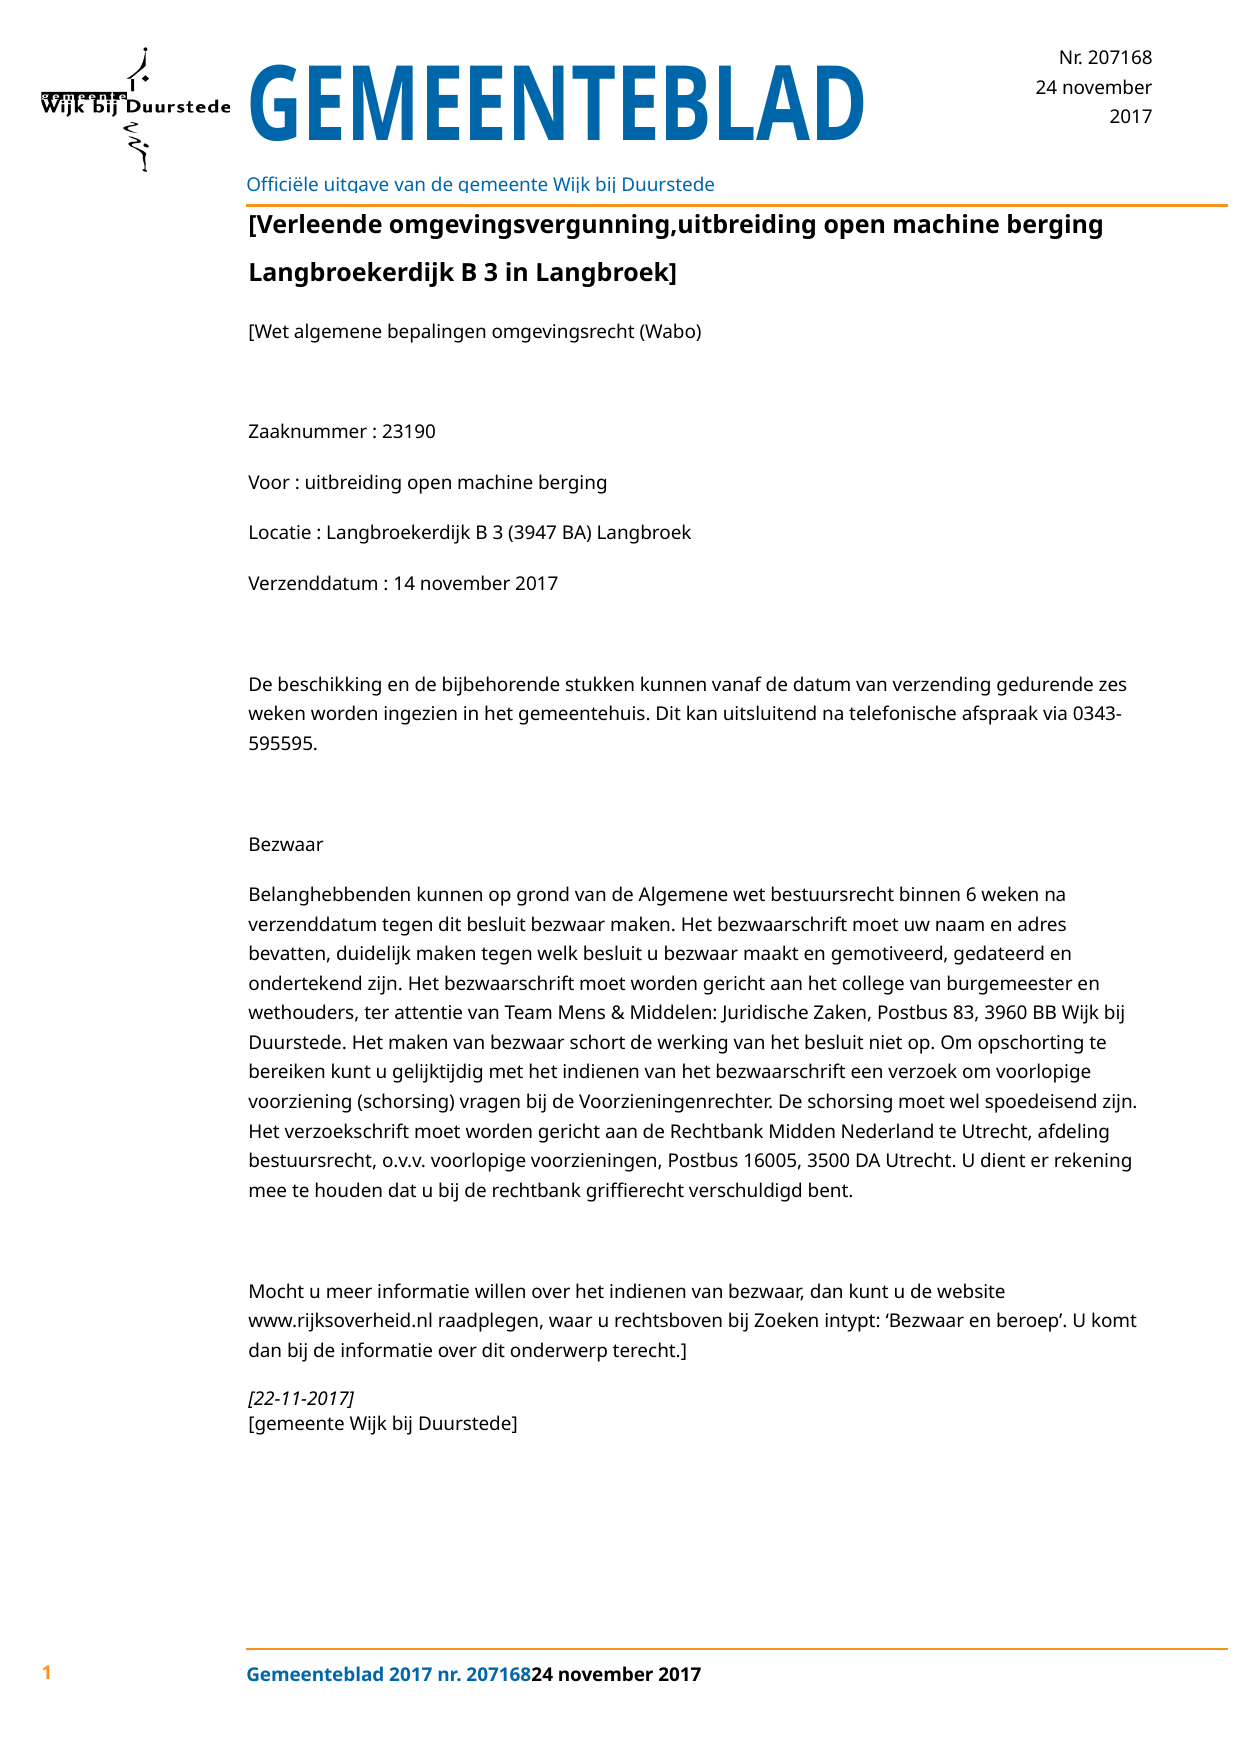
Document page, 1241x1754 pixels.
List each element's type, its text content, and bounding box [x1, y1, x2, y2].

text [22-11-2017] [248, 1385, 1152, 1411]
text Verzenddatum : 14 november 2017 [248, 570, 1152, 596]
text Bezwaar [248, 831, 1152, 857]
text Belanghebbenden kunnen op grond van de Algemene wet bestuursrecht binnen 6 weken na verzenddatum tegen dit besluit bezwaar maken. Het bezwaarschrift moet uw naam en adres bevatten, duidelijk maken tegen welk besluit u bezwaar maakt en gemotiveerd, gedateerd en ondertekend zijn. Het bezwaarschrift moet worden gericht aan het college van burgemeester en wethouders, ter attentie van Team Mens & Middelen: Juridische Zaken, Postbus 83, 3960 BB Wijk bij Duurstede. Het maken van bezwaar schort de werking van het besluit niet op. Om opschorting te bereiken kunt u gelijktijdig met het indienen van het bezwaarschrift een verzoek om voorlopige voorziening (schorsing) vragen bij de Voorzieningenrechter. De schorsing moet wel spoedeisend zijn. Het verzoekschrift moet worden gericht aan de Rechtbank Midden Nederland te Utrecht, afdeling bestuursrecht, o.v.v. voorlopige voorzieningen, Postbus 16005, 3500 DA Utrecht. U dient er rekening mee te houden dat u bij de rechtbank griffierecht verschuldigd bent. [248, 881, 1152, 1203]
text [Wet algemene bepalingen omgevingsrecht (Wabo) [248, 318, 1152, 344]
text Mocht u meer informatie willen over het indienen van bezwaar, dan kunt u de website www.rijksoverheid.nl raadplegen, waar u rechtsboven bij Zoeken intypt: ‘Bezwaar en beroep’. U komt dan bij de informatie over dit onderwerp terecht.] [248, 1278, 1152, 1363]
text Locatie : Langbroekerdijk B 3 (3947 BA) Langbroek [248, 519, 1152, 545]
text De beschikking en de bijbehorende stukken kunnen vanaf de datum van verzending gedurende zes weken worden ingezien in het gemeentehuis. Dit kan uitsluitend na telefonische afspraak via 0343-595595. [248, 671, 1152, 756]
picture [41, 47, 231, 172]
text Zaaknummer : 23190 [248, 419, 1152, 444]
text [Verleende omgevingsvergunning,uitbreiding open machine berging Langbroekerdijk B 3 in Langbroek] [248, 207, 1152, 288]
text [gemeente Wijk bij Duurstede] [248, 1411, 1152, 1436]
text Voor : uitbreiding open machine berging [248, 469, 1152, 495]
